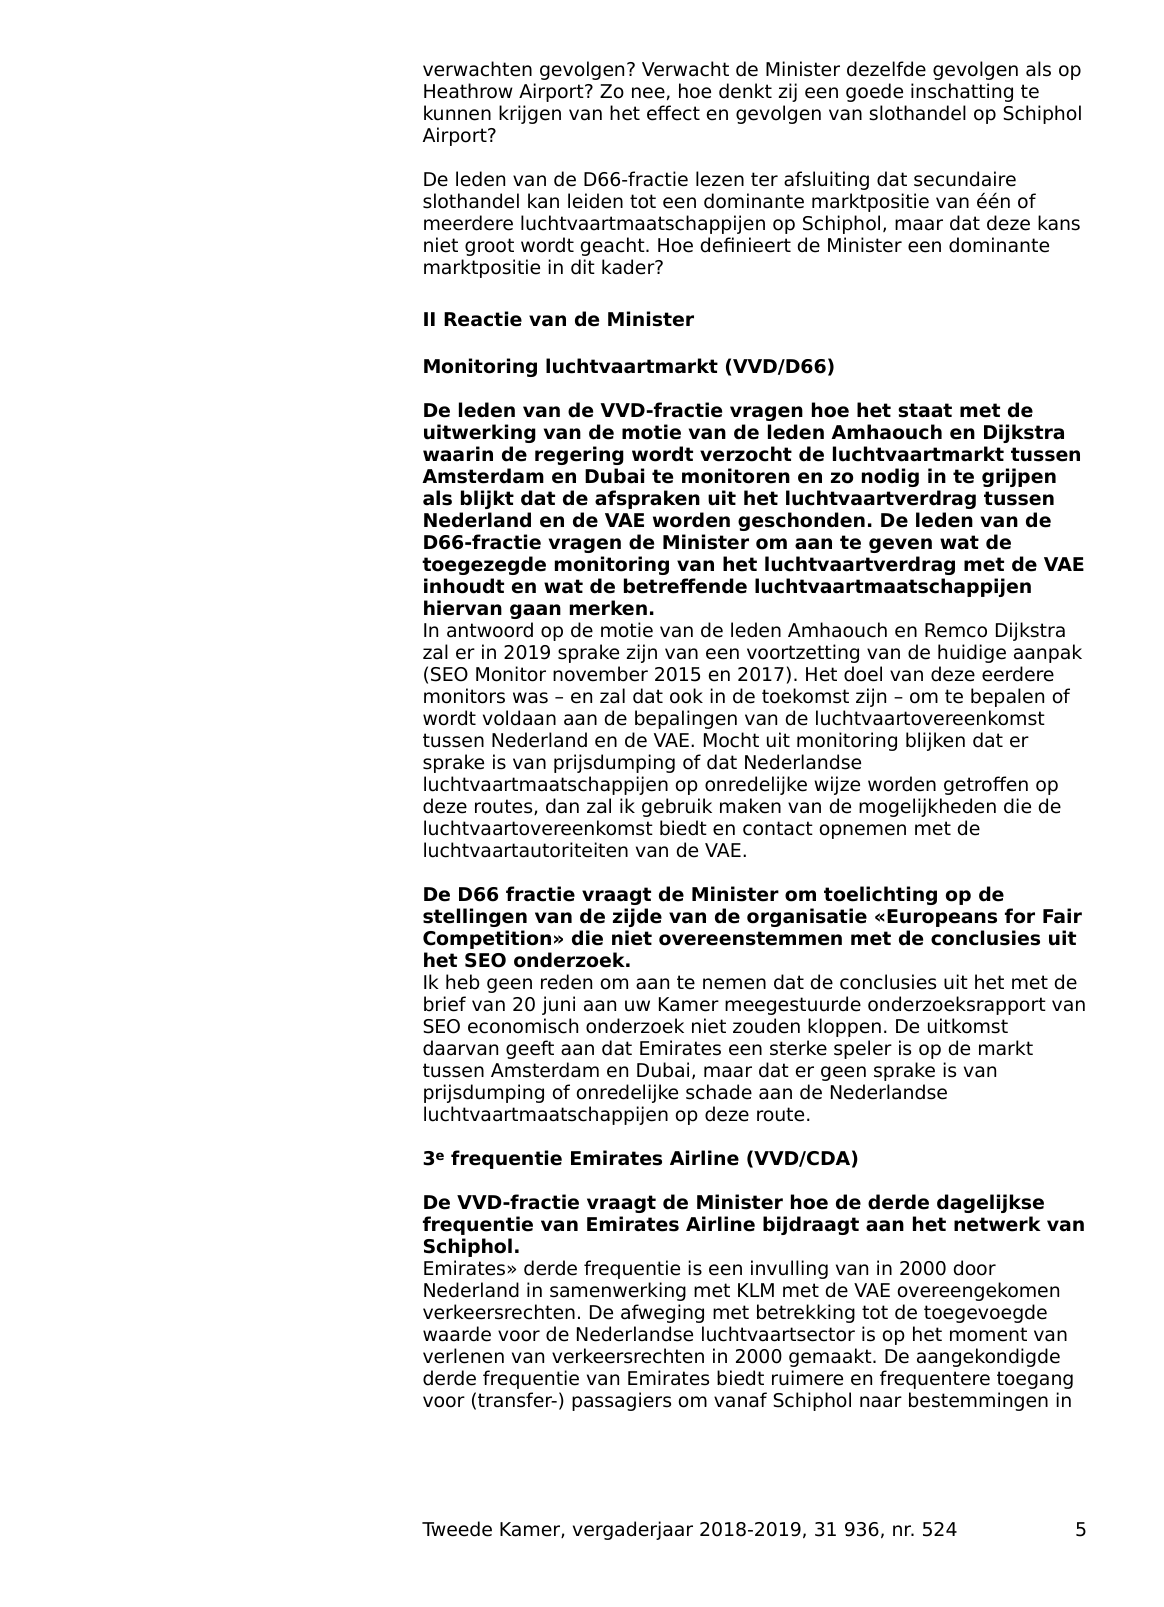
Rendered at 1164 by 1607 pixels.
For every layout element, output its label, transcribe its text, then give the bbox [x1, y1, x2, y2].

text verwachten gevolgen? Verwacht de Minister dezelfde gevolgen als op Heathrow Airport? Zo nee, hoe denkt zij een goede inschatting te kunnen krijgen van het effect en gevolgen van slothandel op Schiphol Airport? [422, 59, 1087, 147]
subtitle II Reactie van de Minister [422, 309, 1087, 331]
text De leden van de D66-fractie lezen ter afsluiting dat secundaire slothandel kan leiden tot een dominante marktpositie van één of meerdere luchtvaartmaatschappijen op Schiphol, maar dat deze kans niet groot wordt geacht. Hoe definieert de Minister een dominante marktpositie in dit kader? [422, 169, 1087, 279]
text De VVD-fractie vraagt de Minister hoe de derde dagelijkse frequentie van Emirates Airline bijdraagt aan het netwerk van Schiphol. [422, 1192, 1087, 1258]
text Emirates» derde frequentie is een invulling van in 2000 door Nederland in samenwerking met KLM met de VAE overeengekomen verkeersrechten. De afweging met betrekking tot de toegevoegde waarde voor de Nederlandse luchtvaartsector is op het moment van verlenen van verkeersrechten in 2000 gemaakt. De aangekondigde derde frequentie van Emirates biedt ruimere en frequentere toegang voor (transfer-) passagiers om vanaf Schiphol naar bestemmingen in [422, 1258, 1087, 1412]
subtitle 3e frequentie Emirates Airline (VVD/CDA) [422, 1148, 1087, 1170]
text In antwoord op de motie van de leden Amhaouch en Remco Dijkstra zal er in 2019 sprake zijn van een voortzetting van de huidige aanpak (SEO Monitor november 2015 en 2017). Het doel van deze eerdere monitors was – en zal dat ook in de toekomst zijn – om te bepalen of wordt voldaan aan de bepalingen van de luchtvaartovereenkomst tussen Nederland en de VAE. Mocht uit monitoring blijken dat er sprake is van prijsdumping of dat Nederlandse luchtvaartmaatschappijen op onredelijke wijze worden getroffen op deze routes, dan zal ik gebruik maken van de mogelijkheden die de luchtvaartovereenkomst biedt en contact opnemen met de luchtvaartautoriteiten van de VAE. [422, 620, 1087, 862]
subtitle Monitoring luchtvaartmarkt (VVD/D66) [422, 356, 1087, 378]
text De D66 fractie vraagt de Minister om toelichting op de stellingen van de zijde van de organisatie «Europeans for Fair Competition» die niet overeenstemmen met de conclusies uit het SEO onderzoek. [422, 884, 1087, 972]
text Ik heb geen reden om aan te nemen dat de conclusies uit het met de brief van 20 juni aan uw Kamer meegestuurde onderzoeksrapport van SEO economisch onderzoek niet zouden kloppen. De uitkomst daarvan geeft aan dat Emirates een sterke speler is op de markt tussen Amsterdam en Dubai, maar dat er geen sprake is van prijsdumping of onredelijke schade aan de Nederlandse luchtvaartmaatschappijen op deze route. [422, 972, 1087, 1126]
text De leden van de VVD-fractie vragen hoe het staat met de uitwerking van de motie van de leden Amhaouch en Dijkstra waarin de regering wordt verzocht de luchtvaartmarkt tussen Amsterdam en Dubai te monitoren en zo nodig in te grijpen als blijkt dat de afspraken uit het luchtvaartverdrag tussen Nederland en de VAE worden geschonden. De leden van de D66-fractie vragen de Minister om aan te geven wat de toegezegde monitoring van het luchtvaartverdrag met de VAE inhoudt en wat de betreffende luchtvaartmaatschappijen hiervan gaan merken. [422, 400, 1087, 620]
